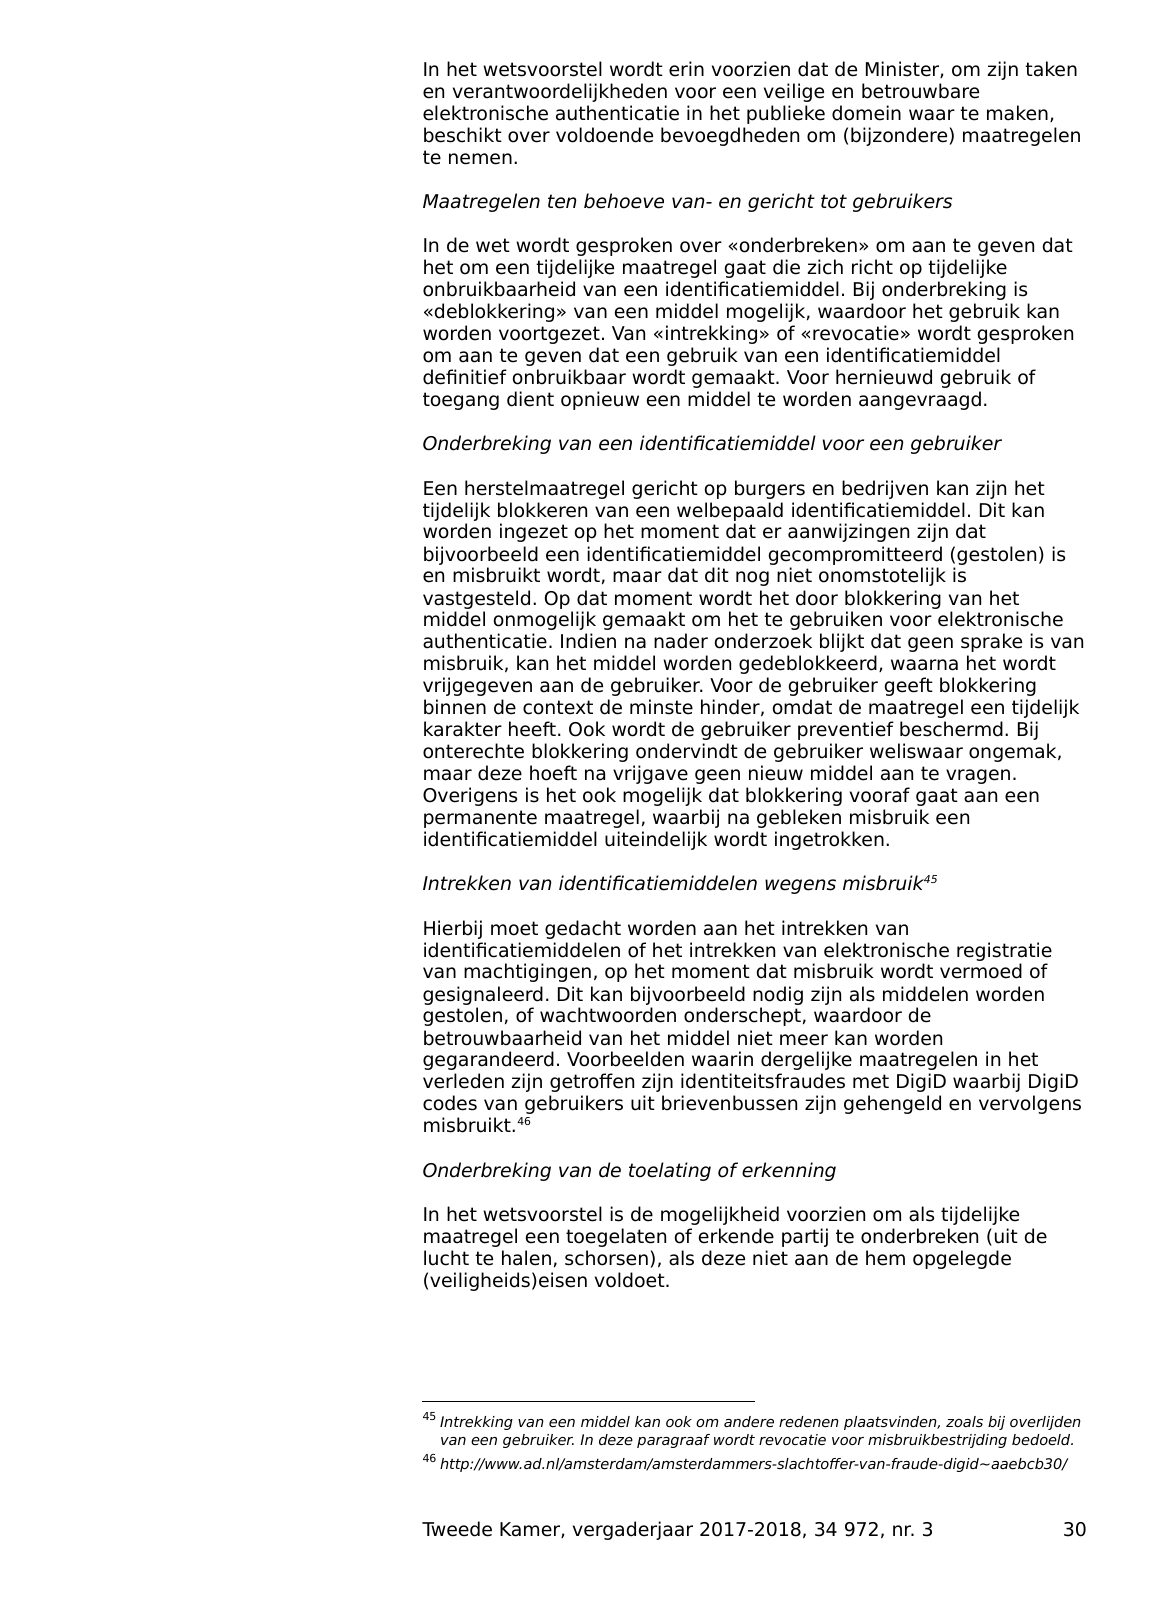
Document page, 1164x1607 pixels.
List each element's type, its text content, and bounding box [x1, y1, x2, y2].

subtitle Maatregelen ten behoeve van- en gericht tot gebruikers [422, 191, 1087, 213]
subtitle Onderbreking van een identificatiemiddel voor een gebruiker [422, 433, 1087, 455]
text In de wet wordt gesproken over «onderbreken» om aan te geven dat het om een tijdelijke maatregel gaat die zich richt op tijdelijke onbruikbaarheid van een identificatiemiddel. Bij onderbreking is «deblokkering» van een middel mogelijk, waardoor het gebruik kan worden voortgezet. Van «intrekking» of «revocatie» wordt gesproken om aan te geven dat een gebruik van een identificatiemiddel definitief onbruikbaar wordt gemaakt. Voor hernieuwd gebruik of toegang dient opnieuw een middel te worden aangevraagd. [422, 235, 1087, 411]
text In het wetsvoorstel is de mogelijkheid voorzien om als tijdelijke maatregel een toegelaten of erkende partij te onderbreken (uit de lucht te halen, schorsen), als deze niet aan de hem opgelegde (veiligheids)eisen voldoet. [422, 1204, 1087, 1292]
text http://www.ad.nl/amsterdam/amsterdammers-slachtoffer-van-fraude-digid~aaebcb30/ [422, 1452, 1087, 1474]
subtitle Onderbreking van de toelating of erkenning [422, 1159, 1087, 1181]
text Intrekking van een middel kan ook om andere redenen plaatsvinden, zoals bij overlijden van een gebruiker. In deze paragraaf wordt revocatie voor misbruikbestrijding bedoeld. [422, 1410, 1087, 1449]
text Hierbij moet gedacht worden aan het intrekken van identificatiemiddelen of het intrekken van elektronische registratie van machtigingen, op het moment dat misbruik wordt vermoed of gesignaleerd. Dit kan bijvoorbeeld nodig zijn als middelen worden gestolen, of wachtwoorden onderschept, waardoor de betrouwbaarheid van het middel niet meer kan worden gegarandeerd. Voorbeelden waarin dergelijke maatregelen in het verleden zijn getroffen zijn identiteitsfraudes met DigiD waarbij DigiD codes van gebruikers uit brievenbussen zijn gehengeld en vervolgens misbruikt. [422, 917, 1087, 1137]
text In het wetsvoorstel wordt erin voorzien dat de Minister, om zijn taken en verantwoordelijkheden voor een veilige en betrouwbare elektronische authenticatie in het publieke domein waar te maken, beschikt over voldoende bevoegdheden om (bijzondere) maatregelen te nemen. [422, 59, 1087, 169]
subtitle Intrekken van identificatiemiddelen wegens misbruik [422, 873, 1087, 895]
text Een herstelmaatregel gericht op burgers en bedrijven kan zijn het tijdelijk blokkeren van een welbepaald identificatiemiddel. Dit kan worden ingezet op het moment dat er aanwijzingen zijn dat bijvoorbeeld een identificatiemiddel gecompromitteerd (gestolen) is en misbruikt wordt, maar dat dit nog niet onomstotelijk is vastgesteld. Op dat moment wordt het door blokkering van het middel onmogelijk gemaakt om het te gebruiken voor elektronische authenticatie. Indien na nader onderzoek blijkt dat geen sprake is van misbruik, kan het middel worden gedeblokkeerd, waarna het wordt vrijgegeven aan de gebruiker. Voor de gebruiker geeft blokkering binnen de context de minste hinder, omdat de maatregel een tijdelijk karakter heeft. Ook wordt de gebruiker preventief beschermd. Bij onterechte blokkering ondervindt de gebruiker weliswaar ongemak, maar deze hoeft na vrijgave geen nieuw middel aan te vragen. Overigens is het ook mogelijk dat blokkering vooraf gaat aan een permanente maatregel, waarbij na gebleken misbruik een identificatiemiddel uiteindelijk wordt ingetrokken. [422, 477, 1087, 851]
